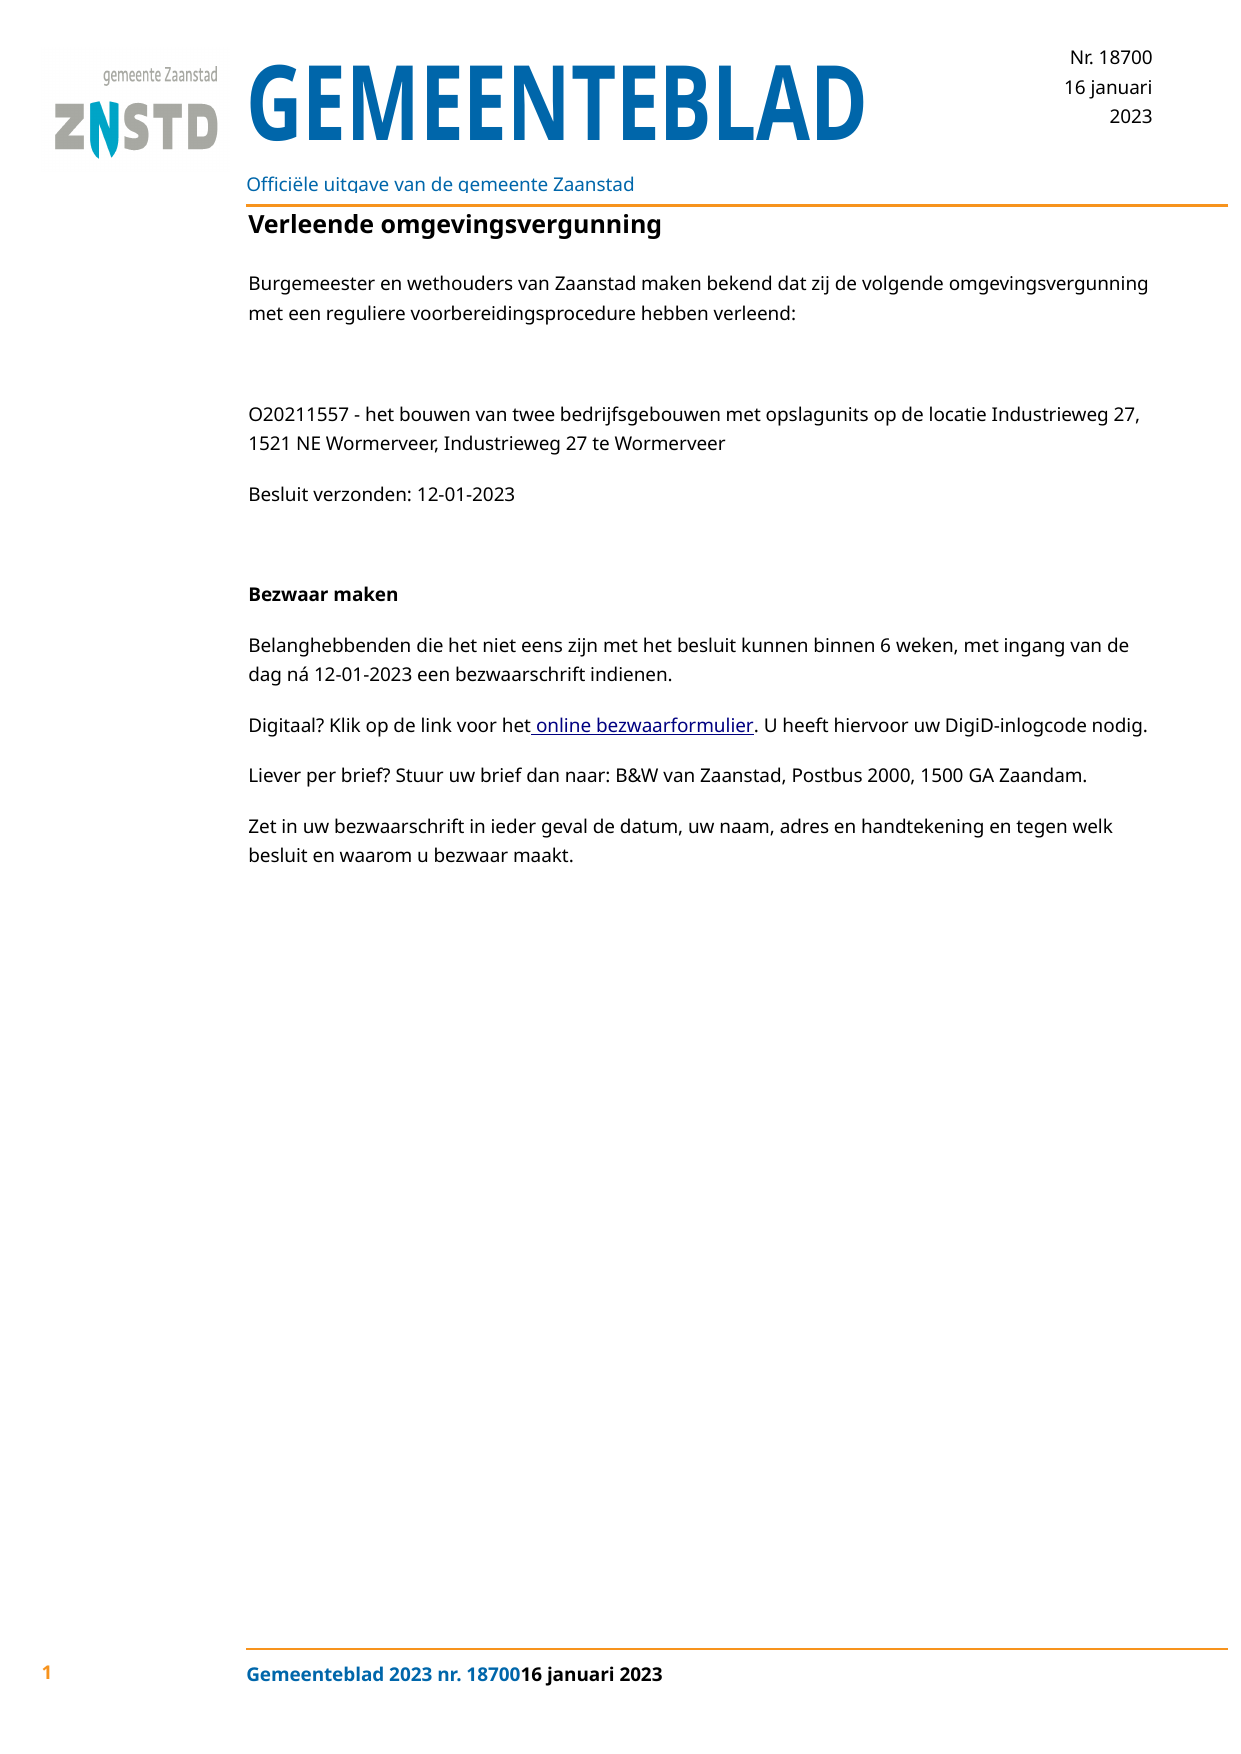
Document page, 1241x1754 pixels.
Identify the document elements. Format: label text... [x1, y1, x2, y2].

picture [41, 47, 231, 172]
text O20211557 - het bouwen van twee bedrijfsgebouwen met opslagunits op de locatie Industrieweg 27, 1521 NE Wormerveer, Industrieweg 27 te Wormerveer [248, 401, 1152, 456]
text Burgemeester en wethouders van Zaanstad maken bekend dat zij de volgende omgevingsvergunning met een reguliere voorbereidingsprocedure hebben verleend: [248, 270, 1152, 326]
text Besluit verzonden: 12-01-2023 [248, 481, 1152, 506]
text Liever per brief? Stuur uw brief dan naar: B&W van Zaanstad, Postbus 2000, 1500 GA Zaandam. [248, 762, 1152, 788]
text Verleende omgevingsvergunning [248, 207, 1152, 241]
text Digitaal? Klik op de link voor het online bezwaarformulier. U heeft hiervoor uw DigiD-inlogcode nodig. [248, 712, 1152, 738]
text Belanghebbenden die het niet eens zijn met het besluit kunnen binnen 6 weken, met ingang van de dag ná 12-01-2023 een bezwaarschrift indienen. [248, 632, 1152, 687]
text Bezwaar maken [248, 582, 1152, 607]
text Zet in uw bezwaarschrift in ieder geval de datum, uw naam, adres en handtekening en tegen welk besluit en waarom u bezwaar maakt. [248, 813, 1152, 868]
